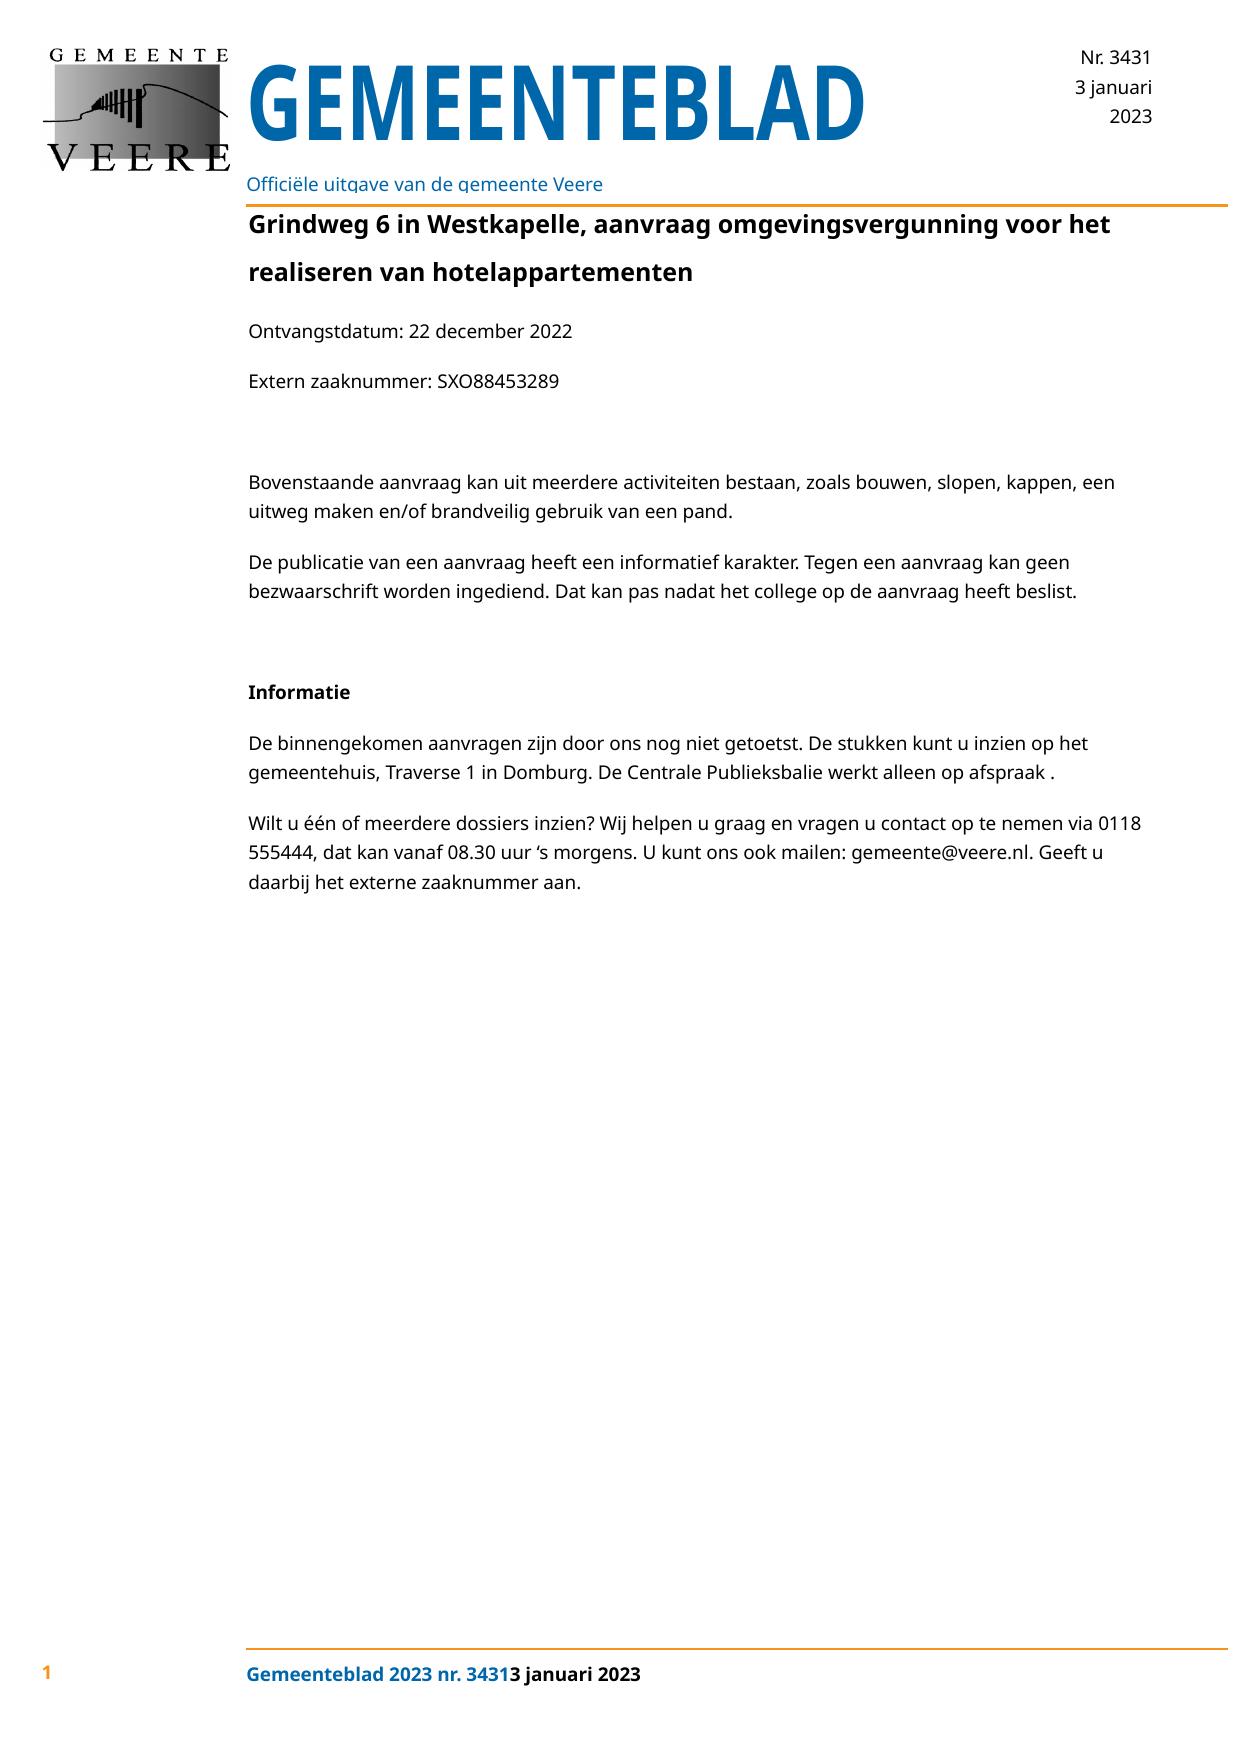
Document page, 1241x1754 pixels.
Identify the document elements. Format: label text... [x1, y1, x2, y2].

picture [41, 47, 231, 172]
text Grindweg 6 in Westkapelle, aanvraag omgevingsvergunning voor het realiseren van hotelappartementen [248, 207, 1152, 288]
text Extern zaaknummer: SXO88453289 [248, 368, 1152, 394]
text Wilt u één of meerdere dossiers inzien? Wij helpen u graag en vragen u contact op te nemen via 0118 555444, dat kan vanaf 08.30 uur ‘s morgens. U kunt ons ook mailen: gemeente@veere.nl. Geeft u daarbij het externe zaaknummer aan. [248, 810, 1152, 895]
text De binnengekomen aanvragen zijn door ons nog niet getoetst. De stukken kunt u inzien op het gemeentehuis, Traverse 1 in Domburg. De Centrale Publieksbalie werkt alleen op afspraak . [248, 730, 1152, 785]
text Bovenstaande aanvraag kan uit meerdere activiteiten bestaan, zoals bouwen, slopen, kappen, een uitweg maken en/of brandveilig gebruik van een pand. [248, 469, 1152, 524]
text Ontvangstdatum: 22 december 2022 [248, 318, 1152, 344]
text Informatie [248, 679, 1152, 705]
text De publicatie van een aanvraag heeft een informatief karakter. Tegen een aanvraag kan geen bezwaarschrift worden ingediend. Dat kan pas nadat het college op de aanvraag heeft beslist. [248, 549, 1152, 604]
